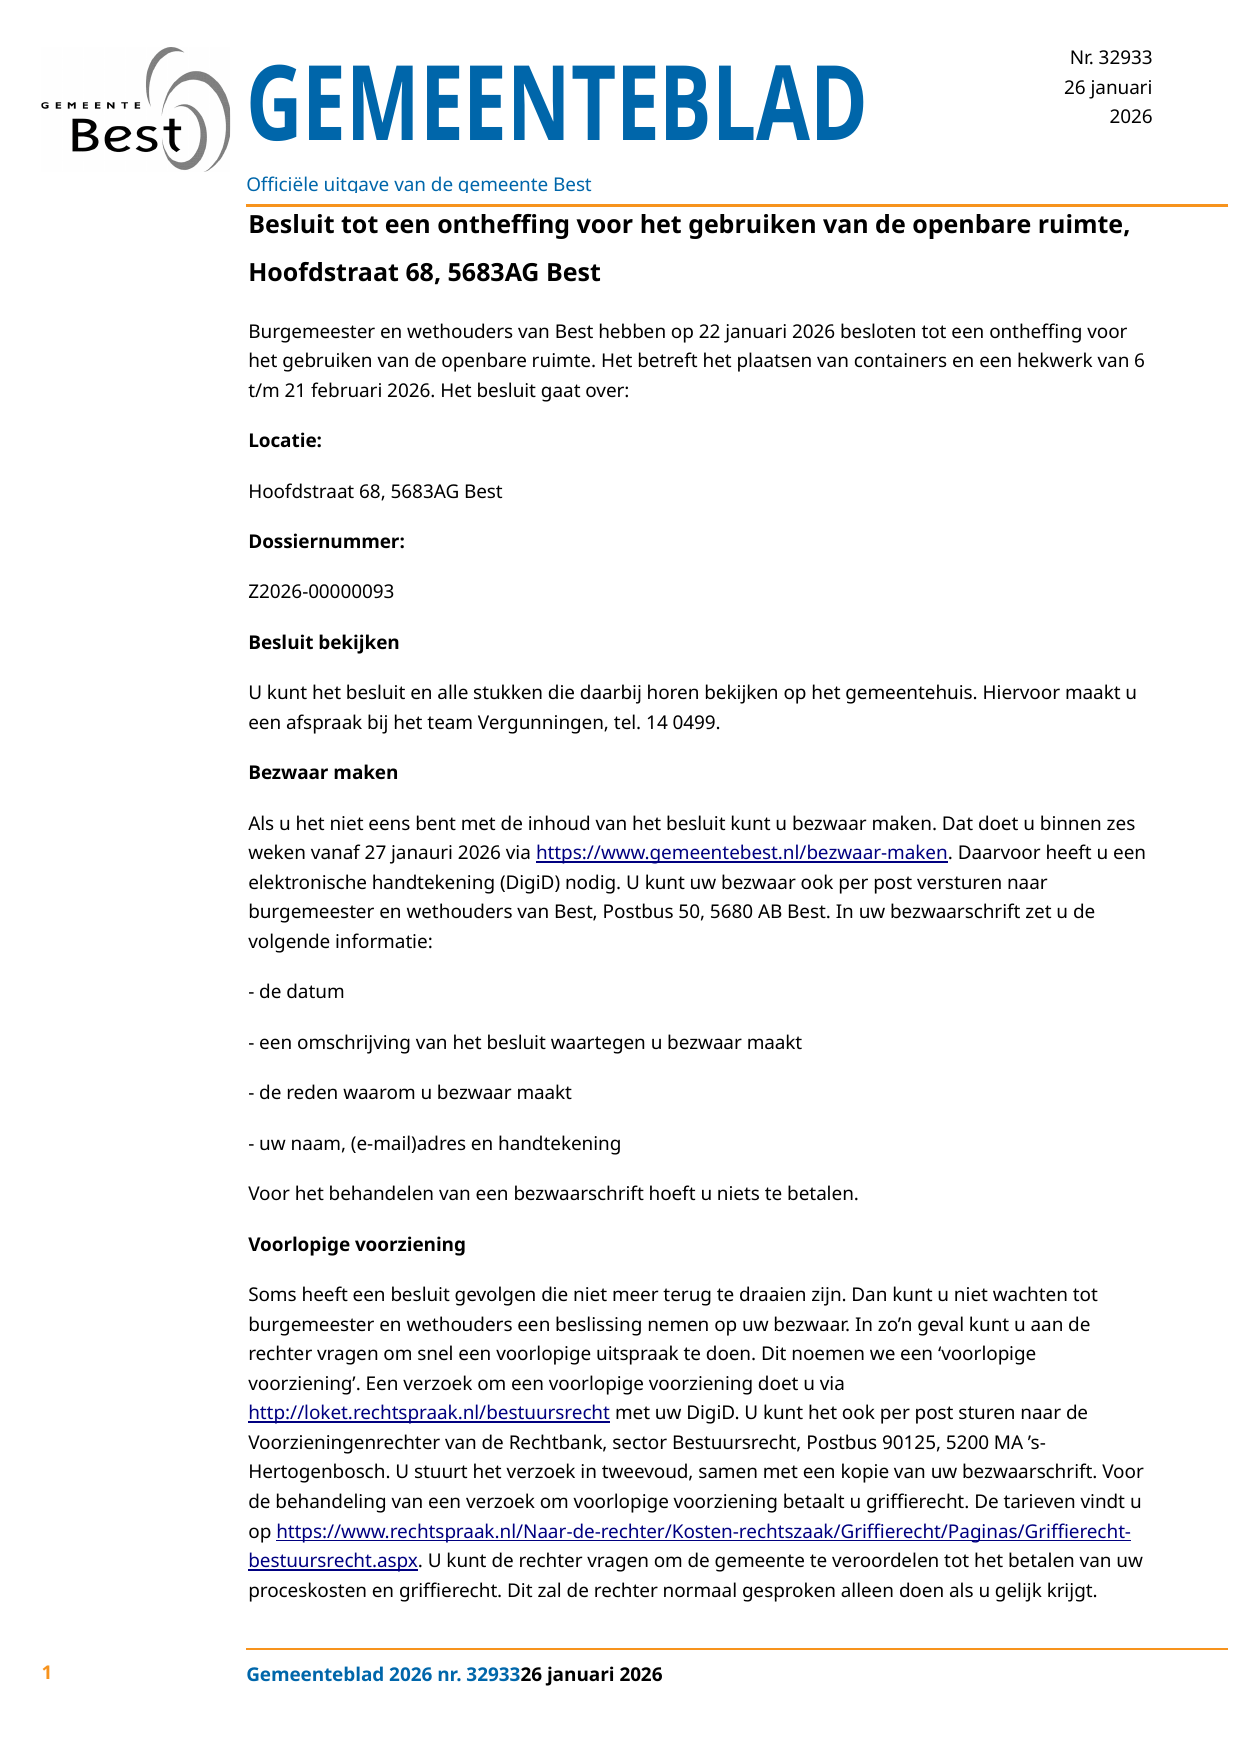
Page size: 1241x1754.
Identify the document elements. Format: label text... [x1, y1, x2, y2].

text Hoofdstraat 68, 5683AG Best [248, 478, 1152, 504]
text Dossiernummer: [248, 528, 1152, 554]
text Burgemeester en wethouders van Best hebben op 22 januari 2026 besloten tot een ontheffing voor het gebruiken van de openbare ruimte. Het betreft het plaatsen van containers en een hekwerk van 6 t/m 21 februari 2026. Het besluit gaat over: [248, 318, 1152, 403]
text - uw naam, (e-mail)adres en handtekening [248, 1130, 1152, 1156]
text Besluit tot een ontheffing voor het gebruiken van de openbare ruimte, Hoofdstraat 68, 5683AG Best [248, 207, 1152, 288]
text Voorlopige voorziening [248, 1231, 1152, 1257]
text Soms heeft een besluit gevolgen die niet meer terug te draaien zijn. Dan kunt u niet wachten tot burgemeester en wethouders een beslissing nemen op uw bezwaar. In zo’n geval kunt u aan de rechter vragen om snel een voorlopige uitspraak te doen. Dit noemen we een ‘voorlopige voorziening’. Een verzoek om een voorlopige voorziening doet u via http://loket.rechtspraak.nl/bestuursrecht met uw DigiD. U kunt het ook per post sturen naar de Voorzieningenrechter van de Rechtbank, sector Bestuursrecht, Postbus 90125, 5200 MA ’s-Hertogenbosch. U stuurt het verzoek in tweevoud, samen met een kopie van uw bezwaarschrift. Voor de behandeling van een verzoek om voorlopige voorziening betaalt u griffierecht. De tarieven vindt u op https://www.rechtspraak.nl/Naar-de-rechter/Kosten-rechtszaak/Griffierecht/Paginas/Griffierecht-bestuursrecht.aspx. U kunt de rechter vragen om de gemeente te veroordelen tot het betalen van uw proceskosten en griffierecht. Dit zal de rechter normaal gesproken alleen doen als u gelijk krijgt. [248, 1281, 1152, 1603]
text - een omschrijving van het besluit waartegen u bezwaar maakt [248, 1029, 1152, 1055]
text Z2026-00000093 [248, 579, 1152, 604]
text - de reden waarom u bezwaar maakt [248, 1079, 1152, 1105]
text Voor het behandelen van een bezwaarschrift hoeft u niets te betalen. [248, 1180, 1152, 1206]
text - de datum [248, 979, 1152, 1004]
text Locatie: [248, 427, 1152, 453]
text Bezwaar maken [248, 759, 1152, 785]
text Als u het niet eens bent met de inhoud van het besluit kunt u bezwaar maken. Dat doet u binnen zes weken vanaf 27 janauri 2026 via https://www.gemeentebest.nl/bezwaar-maken. Daarvoor heeft u een elektronische handtekening (DigiD) nodig. U kunt uw bezwaar ook per post versturen naar burgemeester en wethouders van Best, Postbus 50, 5680 AB Best. In uw bezwaarschrift zet u de volgende informatie: [248, 810, 1152, 954]
text Besluit bekijken [248, 629, 1152, 655]
picture [41, 47, 231, 172]
text U kunt het besluit en alle stukken die daarbij horen bekijken op het gemeentehuis. Hiervoor maakt u een afspraak bij het team Vergunningen, tel. 14 0499. [248, 679, 1152, 735]
